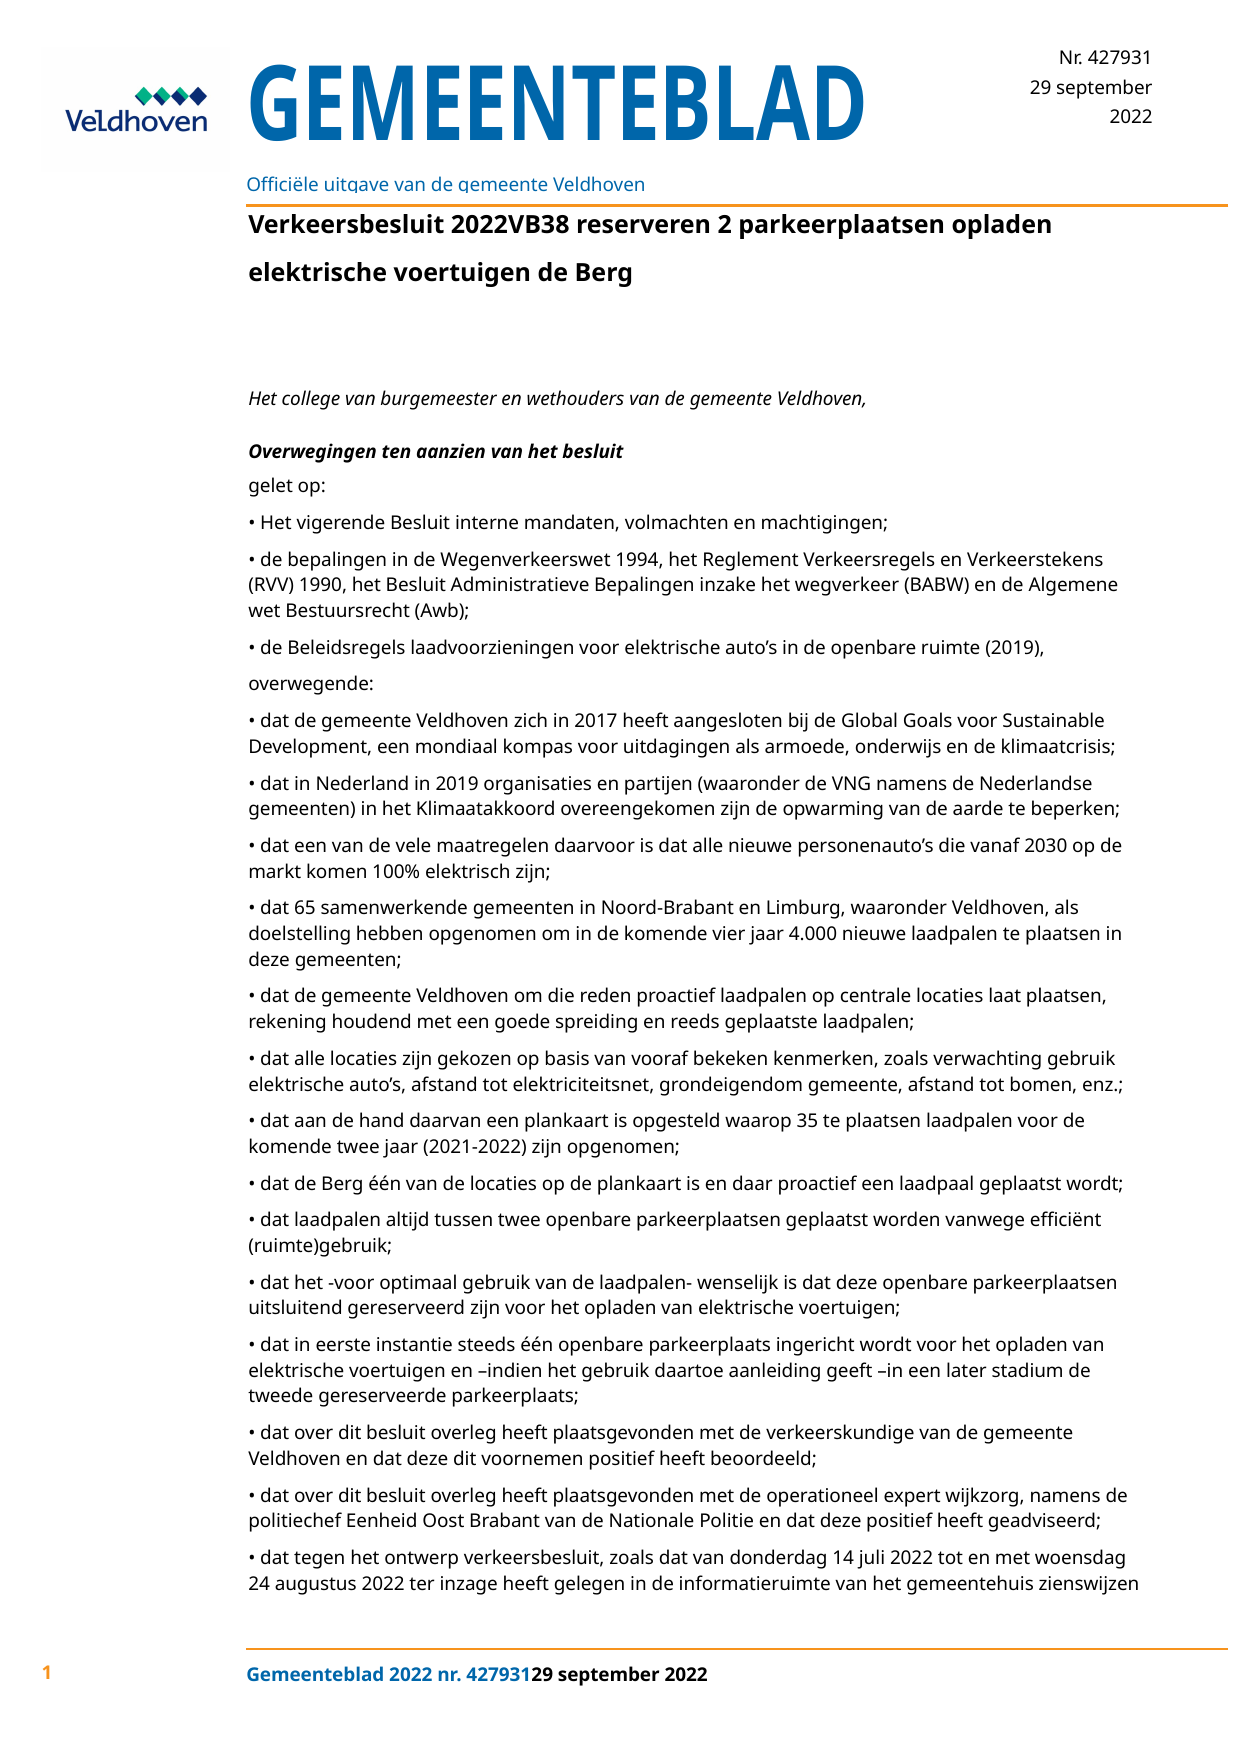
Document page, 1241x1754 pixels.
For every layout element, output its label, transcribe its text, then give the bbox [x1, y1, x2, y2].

text • dat alle locaties zijn gekozen op basis van vooraf bekeken kenmerken, zoals verwachting gebruik elektrische auto’s, afstand tot elektriciteitsnet, grondeigendom gemeente, afstand tot bomen, enz.; [248, 1045, 1152, 1096]
text Overwegingen ten aanzien van het besluit [248, 438, 1152, 464]
text • de Beleidsregels laadvoorzieningen voor elektrische auto’s in de openbare ruimte (2019), [248, 634, 1152, 660]
picture [41, 47, 231, 172]
text overwegende: [248, 671, 1152, 696]
text Het college van burgemeester en wethouders van de gemeente Veldhoven, [248, 386, 1152, 411]
text • dat het -voor optimaal gebruik van de laadpalen- wenselijk is dat deze openbare parkeerplaatsen uitsluitend gereserveerd zijn voor het opladen van elektrische voertuigen; [248, 1269, 1152, 1320]
text Verkeersbesluit 2022VB38 reserveren 2 parkeerplaatsen opladen elektrische voertuigen de Berg [248, 207, 1152, 288]
text • dat in eerste instantie steeds één openbare parkeerplaats ingericht wordt voor het opladen van elektrische voertuigen en –indien het gebruik daartoe aanleiding geeft –in een later stadium de tweede gereserveerde parkeerplaats; [248, 1331, 1152, 1408]
text • dat in Nederland in 2019 organisaties en partijen (waaronder de VNG namens de Nederlandse gemeenten) in het Klimaatakkoord overeengekomen zijn de opwarming van de aarde te beperken; [248, 770, 1152, 821]
text • dat over dit besluit overleg heeft plaatsgevonden met de operationeel expert wijkzorg, namens de politiechef Eenheid Oost Brabant van de Nationale Politie en dat deze positief heeft geadviseerd; [248, 1482, 1152, 1533]
text • dat de Berg één van de locaties op de plankaart is en daar proactief een laadpaal geplaatst wordt; [248, 1170, 1152, 1196]
text gelet op: [248, 472, 1152, 498]
text • de bepalingen in de Wegenverkeerswet 1994, het Reglement Verkeersregels en Verkeerstekens (RVV) 1990, het Besluit Administratieve Bepalingen inzake het wegverkeer (BABW) en de Algemene wet Bestuursrecht (Awb); [248, 546, 1152, 623]
text • dat een van de vele maatregelen daarvoor is dat alle nieuwe personenauto’s die vanaf 2030 op de markt komen 100% elektrisch zijn; [248, 832, 1152, 883]
text • dat over dit besluit overleg heeft plaatsgevonden met de verkeerskundige van de gemeente Veldhoven en dat deze dit voornemen positief heeft beoordeeld; [248, 1419, 1152, 1471]
text • dat aan de hand daarvan een plankaart is opgesteld waarop 35 te plaatsen laadpalen voor de komende twee jaar (2021-2022) zijn opgenomen; [248, 1107, 1152, 1159]
text • dat laadpalen altijd tussen twee openbare parkeerplaatsen geplaatst worden vanwege efficiënt (ruimte)gebruik; [248, 1206, 1152, 1258]
text • dat de gemeente Veldhoven zich in 2017 heeft aangesloten bij de Global Goals voor Sustainable Development, een mondiaal kompas voor uitdagingen als armoede, onderwijs en de klimaatcrisis; [248, 707, 1152, 759]
text • Het vigerende Besluit interne mandaten, volmachten en machtigingen; [248, 509, 1152, 535]
text • dat de gemeente Veldhoven om die reden proactief laadpalen op centrale locaties laat plaatsen, rekening houdend met een goede spreiding en reeds geplaatste laadpalen; [248, 983, 1152, 1034]
text • dat tegen het ontwerp verkeersbesluit, zoals dat van donderdag 14 juli 2022 tot en met woensdag 24 augustus 2022 ter inzage heeft gelegen in de informatieruimte van het gemeentehuis zienswijzen [248, 1544, 1152, 1596]
text • dat 65 samenwerkende gemeenten in Noord-Brabant en Limburg, waaronder Veldhoven, als doelstelling hebben opgenomen om in de komende vier jaar 4.000 nieuwe laadpalen te plaatsen in deze gemeenten; [248, 894, 1152, 972]
